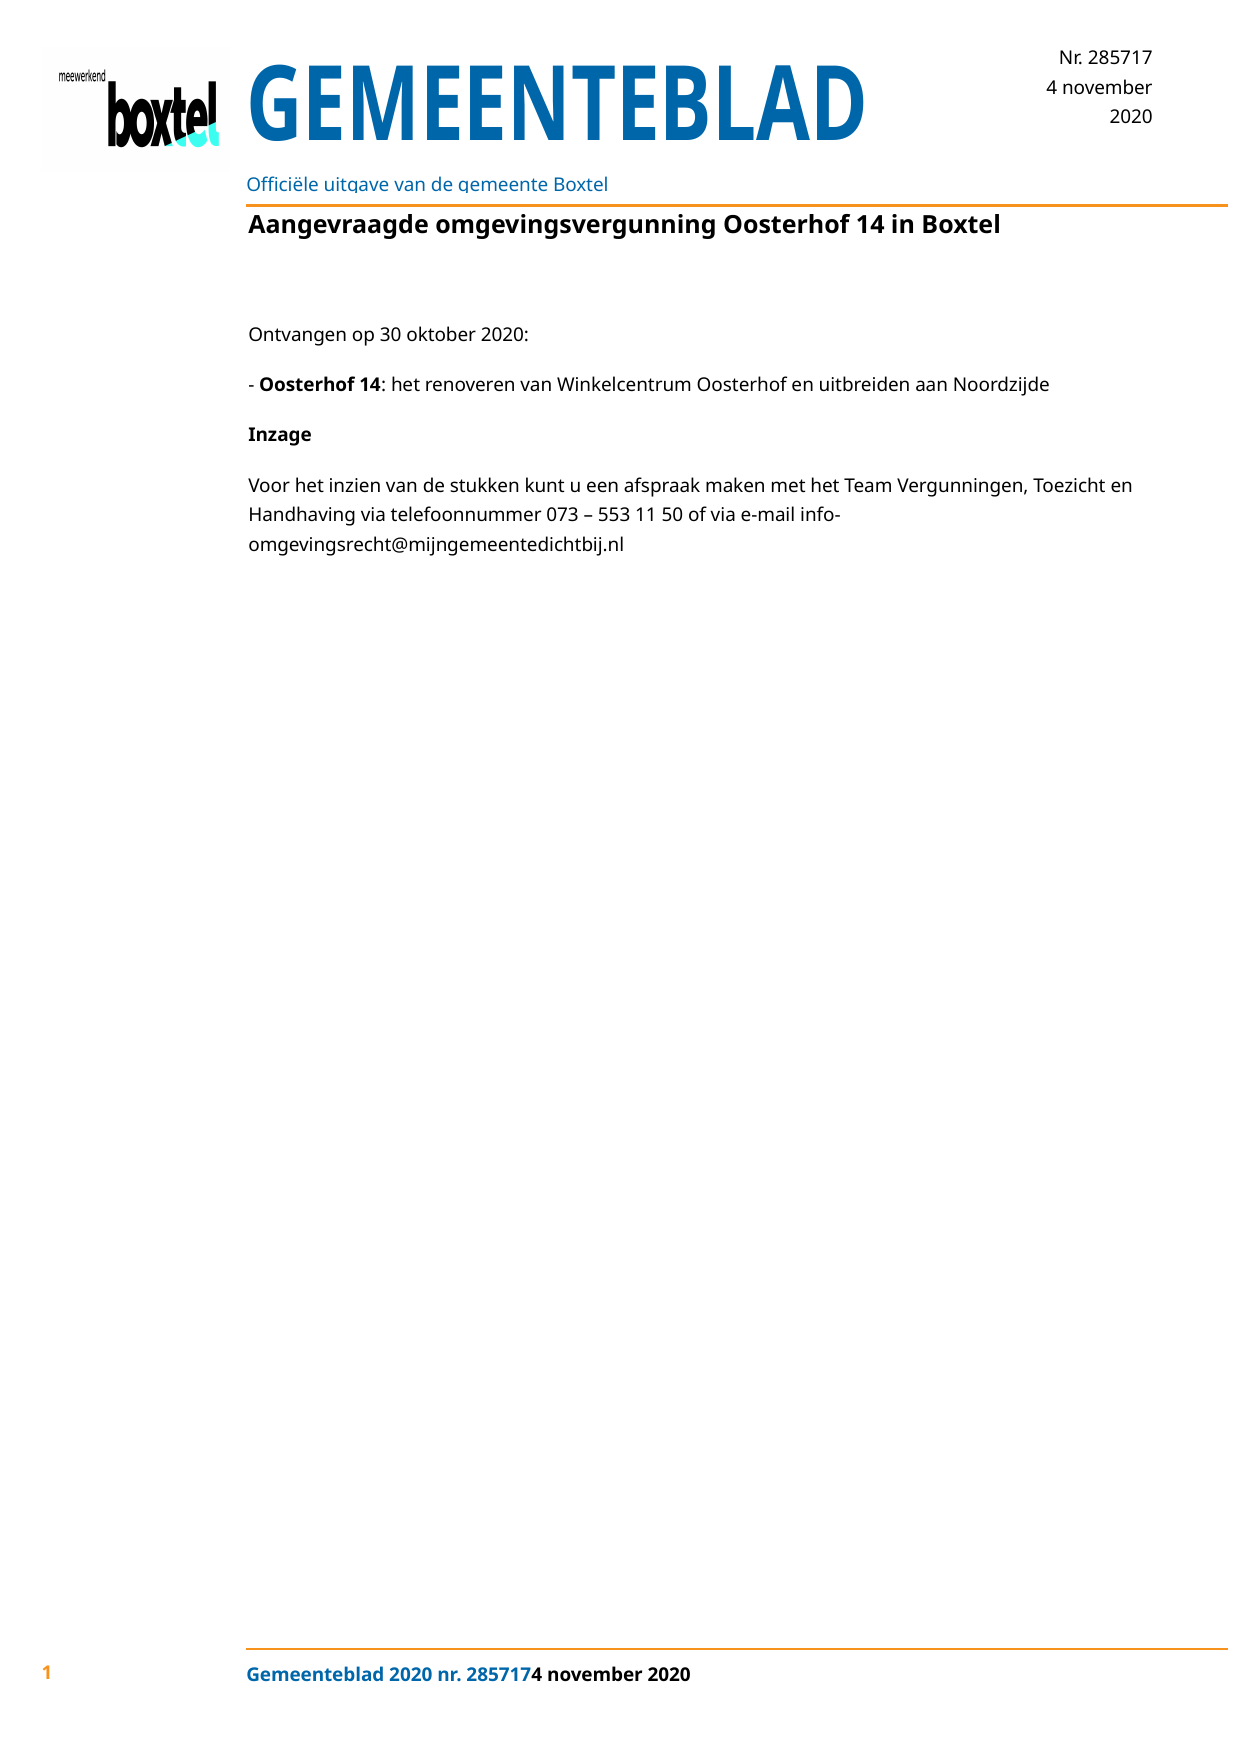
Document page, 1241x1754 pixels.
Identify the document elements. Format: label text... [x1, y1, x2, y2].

text Aangevraagde omgevingsvergunning Oosterhof 14 in Boxtel [248, 207, 1152, 241]
text - Oosterhof 14: het renoveren van Winkelcentrum Oosterhof en uitbreiden aan Noordzijde [248, 371, 1152, 397]
text Voor het inzien van de stukken kunt u een afspraak maken met het Team Vergunningen, Toezicht en Handhaving via telefoonnummer 073 – 553 11 50 of via e-mail info-omgevingsrecht@mijngemeentedichtbij.nl [248, 472, 1152, 557]
picture [41, 47, 231, 172]
text Ontvangen op 30 oktober 2020: [248, 321, 1152, 346]
text Inzage [248, 422, 1152, 447]
